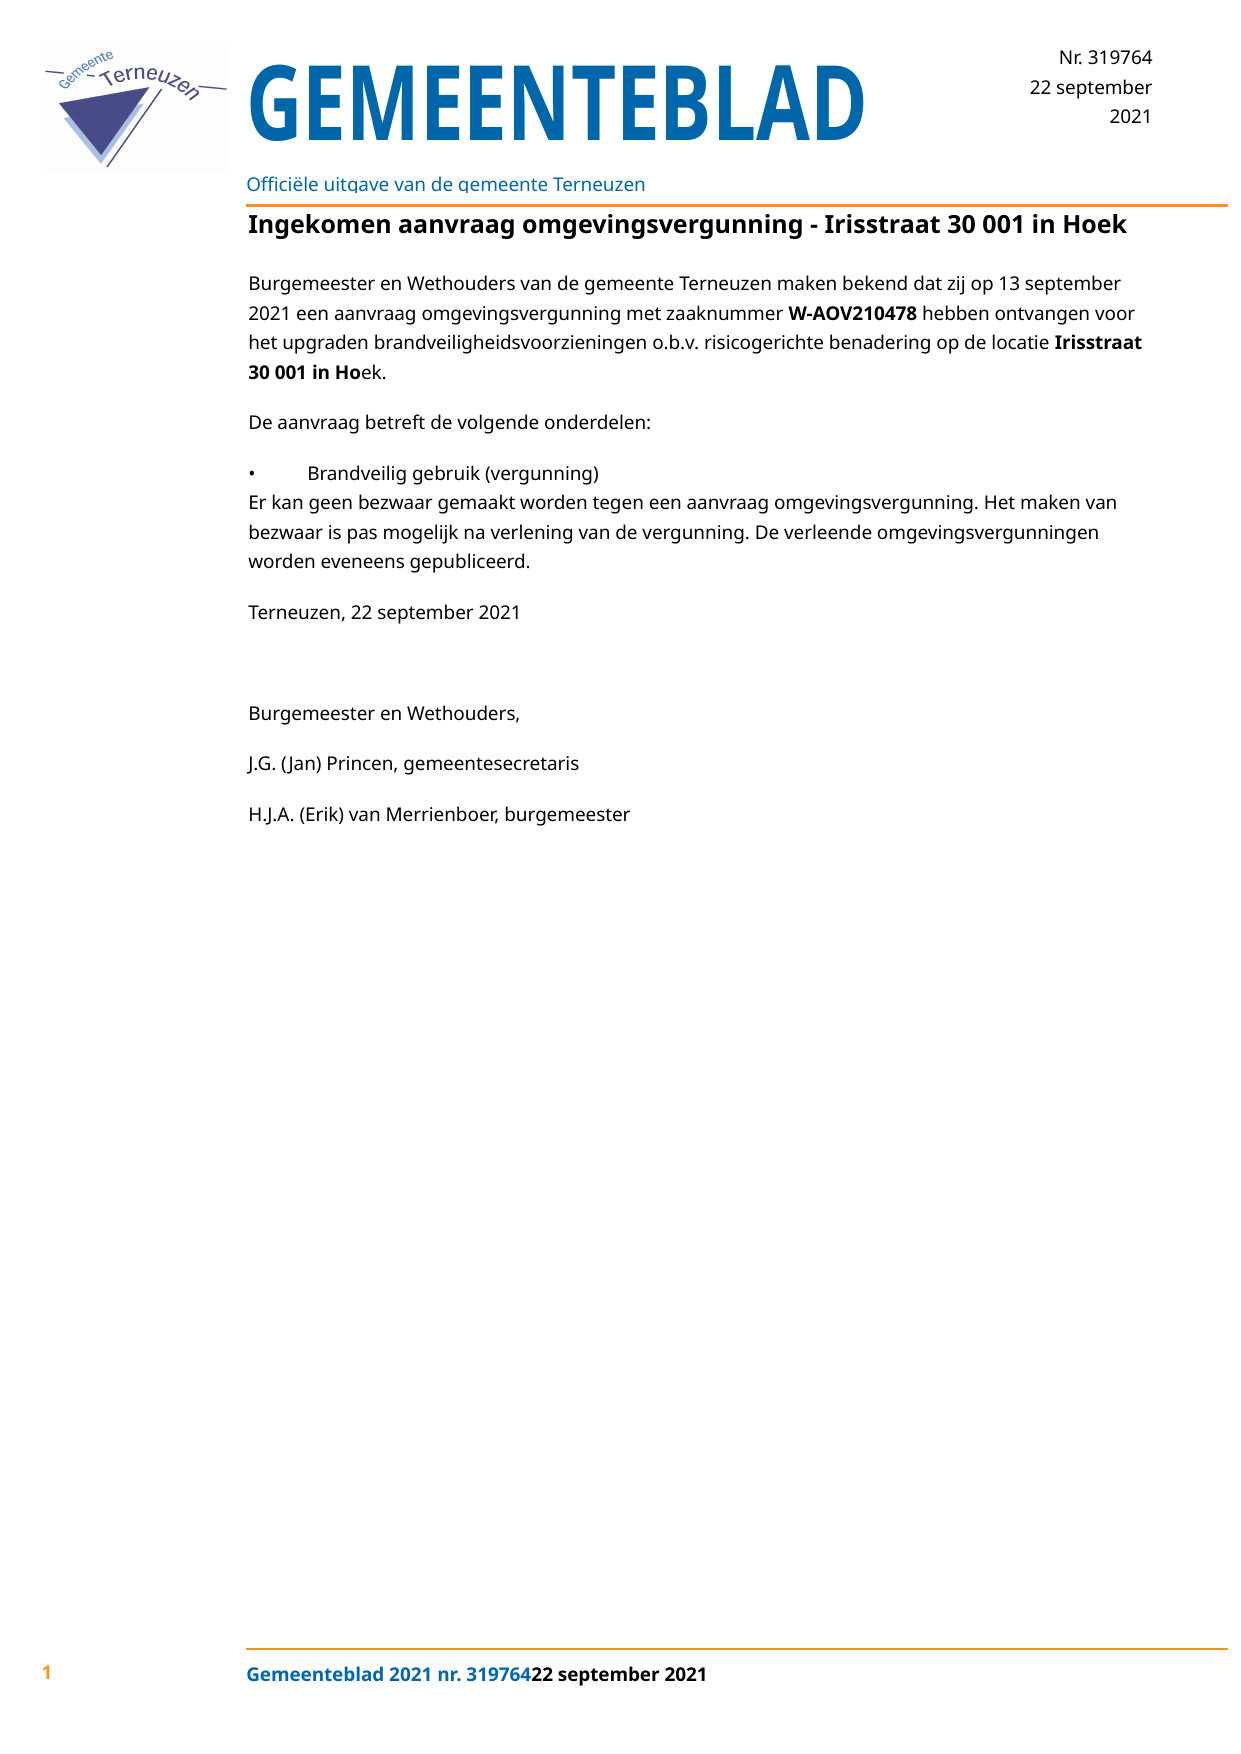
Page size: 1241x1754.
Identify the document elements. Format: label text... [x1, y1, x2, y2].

text J.G. (Jan) Princen, gemeentesecretaris [248, 750, 1152, 776]
list Brandveilig gebruik (vergunning) [248, 460, 1152, 486]
text De aanvraag betreft de volgende onderdelen: [248, 409, 1152, 435]
text Terneuzen, 22 september 2021 [248, 599, 1152, 625]
text Burgemeester en Wethouders van de gemeente Terneuzen maken bekend dat zij op 13 september 2021 een aanvraag omgevingsvergunning met zaaknummer W-AOV210478 hebben ontvangen voor het upgraden brandveiligheidsvoorzieningen o.b.v. risicogerichte benadering op de locatie Irisstraat 30 001 in Hoek. [248, 270, 1152, 385]
text H.J.A. (Erik) van Merrienboer, burgemeester [248, 801, 1152, 826]
text Er kan geen bezwaar gemaakt worden tegen een aanvraag omgevingsvergunning. Het maken van bezwaar is pas mogelijk na verlening van de vergunning. De verleende omgevingsvergunningen worden eveneens gepubliceerd. [248, 489, 1152, 574]
text Ingekomen aanvraag omgevingsvergunning - Irisstraat 30 001 in Hoek [248, 207, 1152, 241]
picture [41, 47, 231, 172]
text Burgemeester en Wethouders, [248, 700, 1152, 726]
